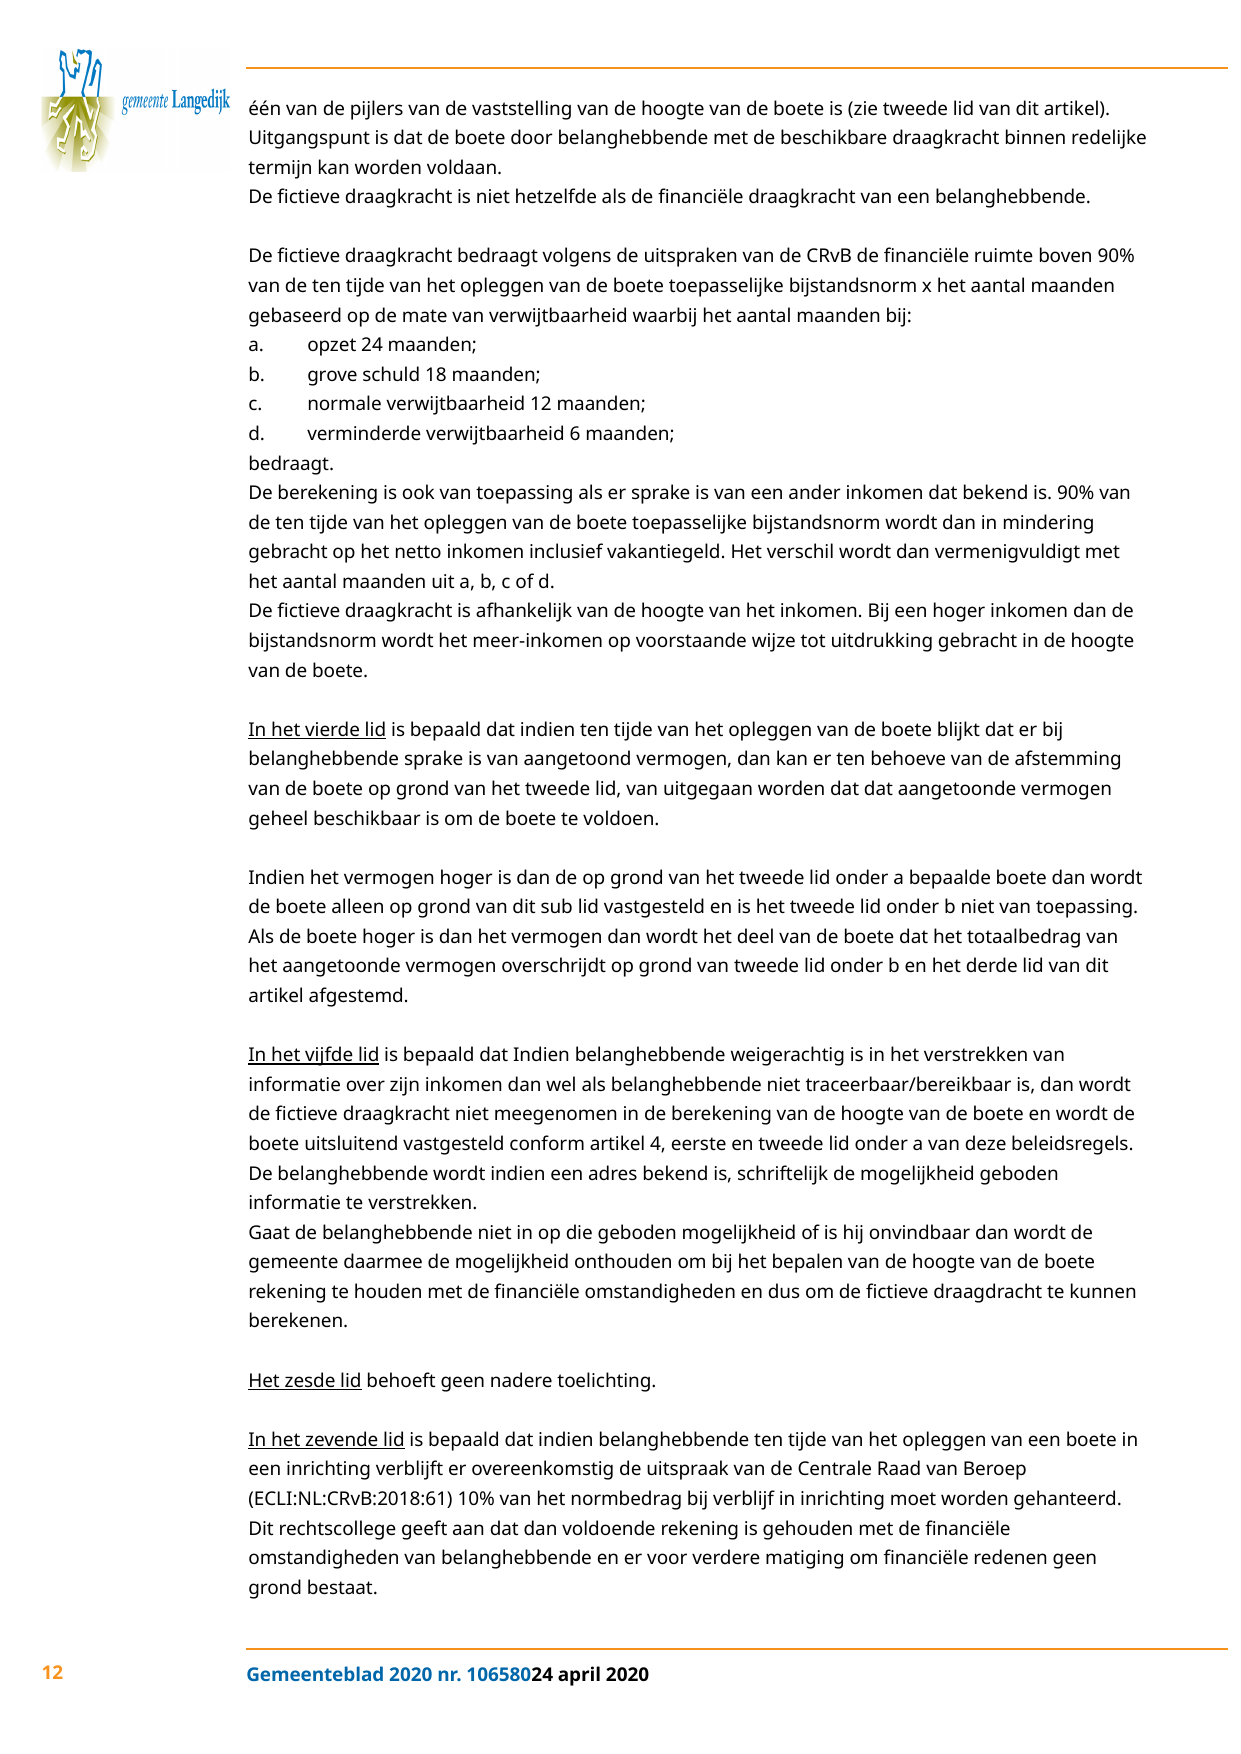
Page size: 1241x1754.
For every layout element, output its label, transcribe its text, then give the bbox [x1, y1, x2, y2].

text Indien het vermogen hoger is dan de op grond van het tweede lid onder a bepaalde boete dan wordt de boete alleen op grond van dit sub lid vastgesteld en is het tweede lid onder b niet van toepassing. Als de boete hoger is dan het vermogen dan wordt het deel van de boete dat het totaalbedrag van het aangetoonde vermogen overschrijdt op grond van tweede lid onder b en het derde lid van dit artikel afgestemd. [248, 864, 1152, 1008]
text één van de pijlers van de vaststelling van de hoogte van de boete is (zie tweede lid van dit artikel). Uitgangspunt is dat de boete door belanghebbende met de beschikbare draagkracht binnen redelijke termijn kan worden voldaan. [248, 95, 1152, 180]
picture [41, 47, 231, 172]
text In het zevende lid is bepaald dat indien belanghebbende ten tijde van het opleggen van een boete in een inrichting verblijft er overeenkomstig de uitspraak van de Centrale Raad van Beroep (ECLI:NL:CRvB:2018:61) 10% van het normbedrag bij verblijf in inrichting moet worden gehanteerd. Dit rechtscollege geeft aan dat dan voldoende rekening is gehouden met de financiële omstandigheden van belanghebbende en er voor verdere matiging om financiële redenen geen grond bestaat. [248, 1426, 1152, 1600]
text De fictieve draagkracht bedraagt volgens de uitspraken van de CRvB de financiële ruimte boven 90% van de ten tijde van het opleggen van de boete toepasselijke bijstandsnorm x het aantal maanden gebaseerd op de mate van verwijtbaarheid waarbij het aantal maanden bij: [248, 243, 1152, 328]
text De belanghebbende wordt indien een adres bekend is, schriftelijk de mogelijkheid geboden informatie te verstrekken. [248, 1160, 1152, 1215]
list normale verwijtbaarheid 12 maanden; [248, 391, 1152, 416]
text De fictieve draagkracht is afhankelijk van de hoogte van het inkomen. Bij een hoger inkomen dan de bijstandsnorm wordt het meer-inkomen op voorstaande wijze tot uitdrukking gebracht in de hoogte van de boete. [248, 598, 1152, 683]
text De berekening is ook van toepassing als er sprake is van een ander inkomen dat bekend is. 90% van de ten tijde van het opleggen van de boete toepasselijke bijstandsnorm wordt dan in mindering gebracht op het netto inkomen inclusief vakantiegeld. Het verschil wordt dan vermenigvuldigt met het aantal maanden uit a, b, c of d. [248, 479, 1152, 594]
list grove schuld 18 maanden; [248, 361, 1152, 387]
text In het vijfde lid is bepaald dat Indien belanghebbende weigerachtig is in het verstrekken van informatie over zijn inkomen dan wel als belanghebbende niet traceerbaar/bereikbaar is, dan wordt de fictieve draagkracht niet meegenomen in de berekening van de hoogte van de boete en wordt de boete uitsluitend vastgesteld conform artikel 4, eerste en tweede lid onder a van deze beleidsregels. [248, 1041, 1152, 1156]
text bedraagt. [248, 450, 1152, 476]
text In het vierde lid is bepaald dat indien ten tijde van het opleggen van de boete blijkt dat er bij belanghebbende sprake is van aangetoond vermogen, dan kan er ten behoeve van de afstemming van de boete op grond van het tweede lid, van uitgegaan worden dat dat aangetoonde vermogen geheel beschikbaar is om de boete te voldoen. [248, 716, 1152, 831]
list verminderde verwijtbaarheid 6 maanden; [248, 420, 1152, 446]
text Het zesde lid behoeft geen nadere toelichting. [248, 1367, 1152, 1393]
text De fictieve draagkracht is niet hetzelfde als de financiële draagkracht van een belanghebbende. [248, 183, 1152, 209]
text Gaat de belanghebbende niet in op die geboden mogelijkheid of is hij onvindbaar dan wordt de gemeente daarmee de mogelijkheid onthouden om bij het bepalen van de hoogte van de boete rekening te houden met de financiële omstandigheden en dus om de fictieve draagdracht te kunnen berekenen. [248, 1219, 1152, 1333]
list opzet 24 maanden; [248, 331, 1152, 357]
